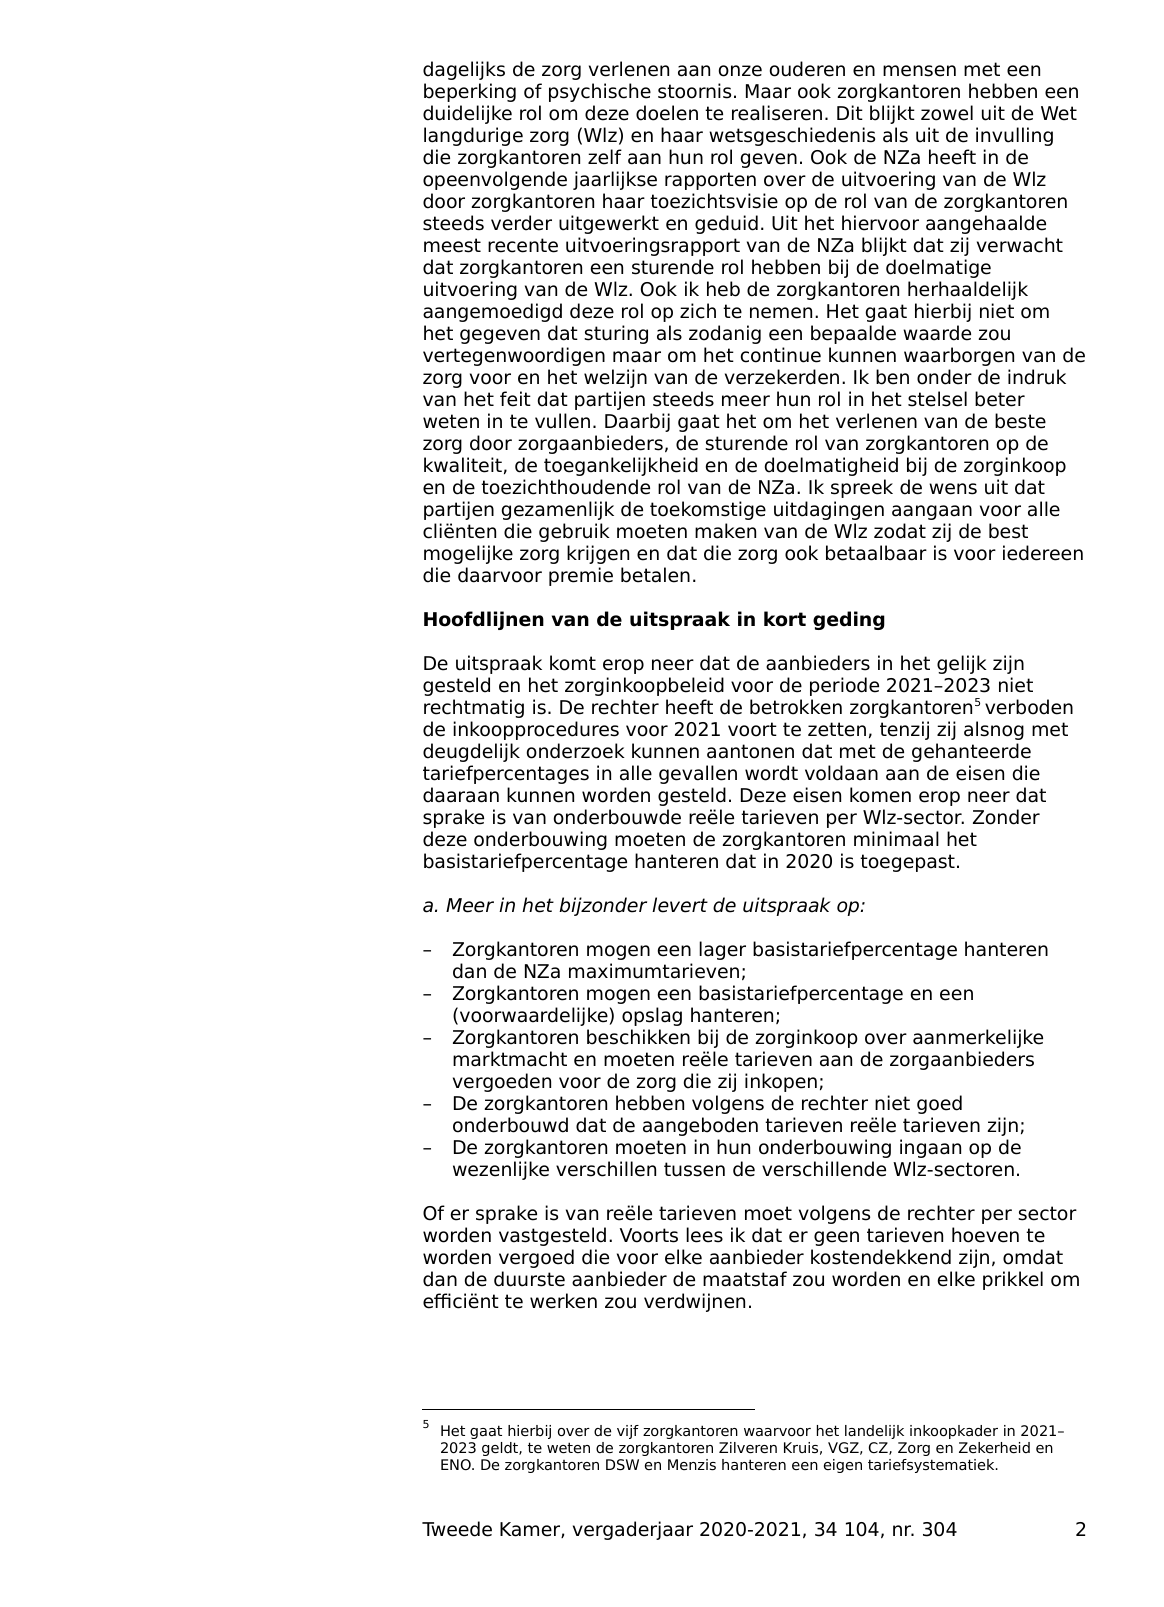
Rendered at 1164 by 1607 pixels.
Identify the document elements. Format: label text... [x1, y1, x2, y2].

subtitle Hoofdlijnen van de uitspraak in kort geding [422, 609, 1087, 631]
text – Zorgkantoren mogen een basistariefpercentage en een (voorwaardelijke) opslag hanteren; [422, 983, 1087, 1027]
text De uitspraak komt erop neer dat de aanbieders in het gelijk zijn gesteld en het zorginkoopbeleid voor de periode 2021–2023 niet rechtmatig is. De rechter heeft de betrokken zorgkantorenverboden de inkoopprocedures voor 2021 voort te zetten, tenzij zij alsnog met deugdelijk onderzoek kunnen aantonen dat met de gehanteerde tariefpercentages in alle gevallen wordt voldaan aan de eisen die daaraan kunnen worden gesteld. Deze eisen komen erop neer dat sprake is van onderbouwde reële tarieven per Wlz-sector. Zonder deze onderbouwing moeten de zorgkantoren minimaal het basistariefpercentage hanteren dat in 2020 is toegepast. [422, 653, 1087, 873]
text – Zorgkantoren mogen een lager basistariefpercentage hanteren dan de NZa maximumtarieven; [422, 939, 1087, 983]
subtitle a. Meer in het bijzonder levert de uitspraak op: [422, 895, 1087, 917]
text – De zorgkantoren moeten in hun onderbouwing ingaan op de wezenlijke verschillen tussen de verschillende Wlz-sectoren. [422, 1137, 1087, 1181]
text dagelijks de zorg verlenen aan onze ouderen en mensen met een beperking of psychische stoornis. Maar ook zorgkantoren hebben een duidelijke rol om deze doelen te realiseren. Dit blijkt zowel uit de Wet langdurige zorg (Wlz) en haar wetsgeschiedenis als uit de invulling die zorgkantoren zelf aan hun rol geven. Ook de NZa heeft in de opeenvolgende jaarlijkse rapporten over de uitvoering van de Wlz door zorgkantoren haar toezichtsvisie op de rol van de zorgkantoren steeds verder uitgewerkt en geduid. Uit het hiervoor aangehaalde meest recente uitvoeringsrapport van de NZa blijkt dat zij verwacht dat zorgkantoren een sturende rol hebben bij de doelmatige uitvoering van de Wlz. Ook ik heb de zorgkantoren herhaaldelijk aangemoedigd deze rol op zich te nemen. Het gaat hierbij niet om het gegeven dat sturing als zodanig een bepaalde waarde zou vertegenwoordigen maar om het continue kunnen waarborgen van de zorg voor en het welzijn van de verzekerden. Ik ben onder de indruk van het feit dat partijen steeds meer hun rol in het stelsel beter weten in te vullen. Daarbij gaat het om het verlenen van de beste zorg door zorgaanbieders, de sturende rol van zorgkantoren op de kwaliteit, de toegankelijkheid en de doelmatigheid bij de zorginkoop en de toezichthoudende rol van de NZa. Ik spreek de wens uit dat partijen gezamenlijk de toekomstige uitdagingen aangaan voor alle cliënten die gebruik moeten maken van de Wlz zodat zij de best mogelijke zorg krijgen en dat die zorg ook betaalbaar is voor iedereen die daarvoor premie betalen. [422, 59, 1087, 587]
text Of er sprake is van reële tarieven moet volgens de rechter per sector worden vastgesteld. Voorts lees ik dat er geen tarieven hoeven te worden vergoed die voor elke aanbieder kostendekkend zijn, omdat dan de duurste aanbieder de maatstaf zou worden en elke prikkel om efficiënt te werken zou verdwijnen. [422, 1203, 1087, 1313]
text – Zorgkantoren beschikken bij de zorginkoop over aanmerkelijke marktmacht en moeten reële tarieven aan de zorgaanbieders vergoeden voor de zorg die zij inkopen; [422, 1027, 1087, 1093]
text Het gaat hierbij over de vijf zorgkantoren waarvoor het landelijk inkoopkader in 2021–2023 geldt, te weten de zorgkantoren Zilveren Kruis, VGZ, CZ, Zorg en Zekerheid en ENO. De zorgkantoren DSW en Menzis hanteren een eigen tariefsystematiek. [422, 1418, 1087, 1474]
text – De zorgkantoren hebben volgens de rechter niet goed onderbouwd dat de aangeboden tarieven reële tarieven zijn; [422, 1093, 1087, 1137]
